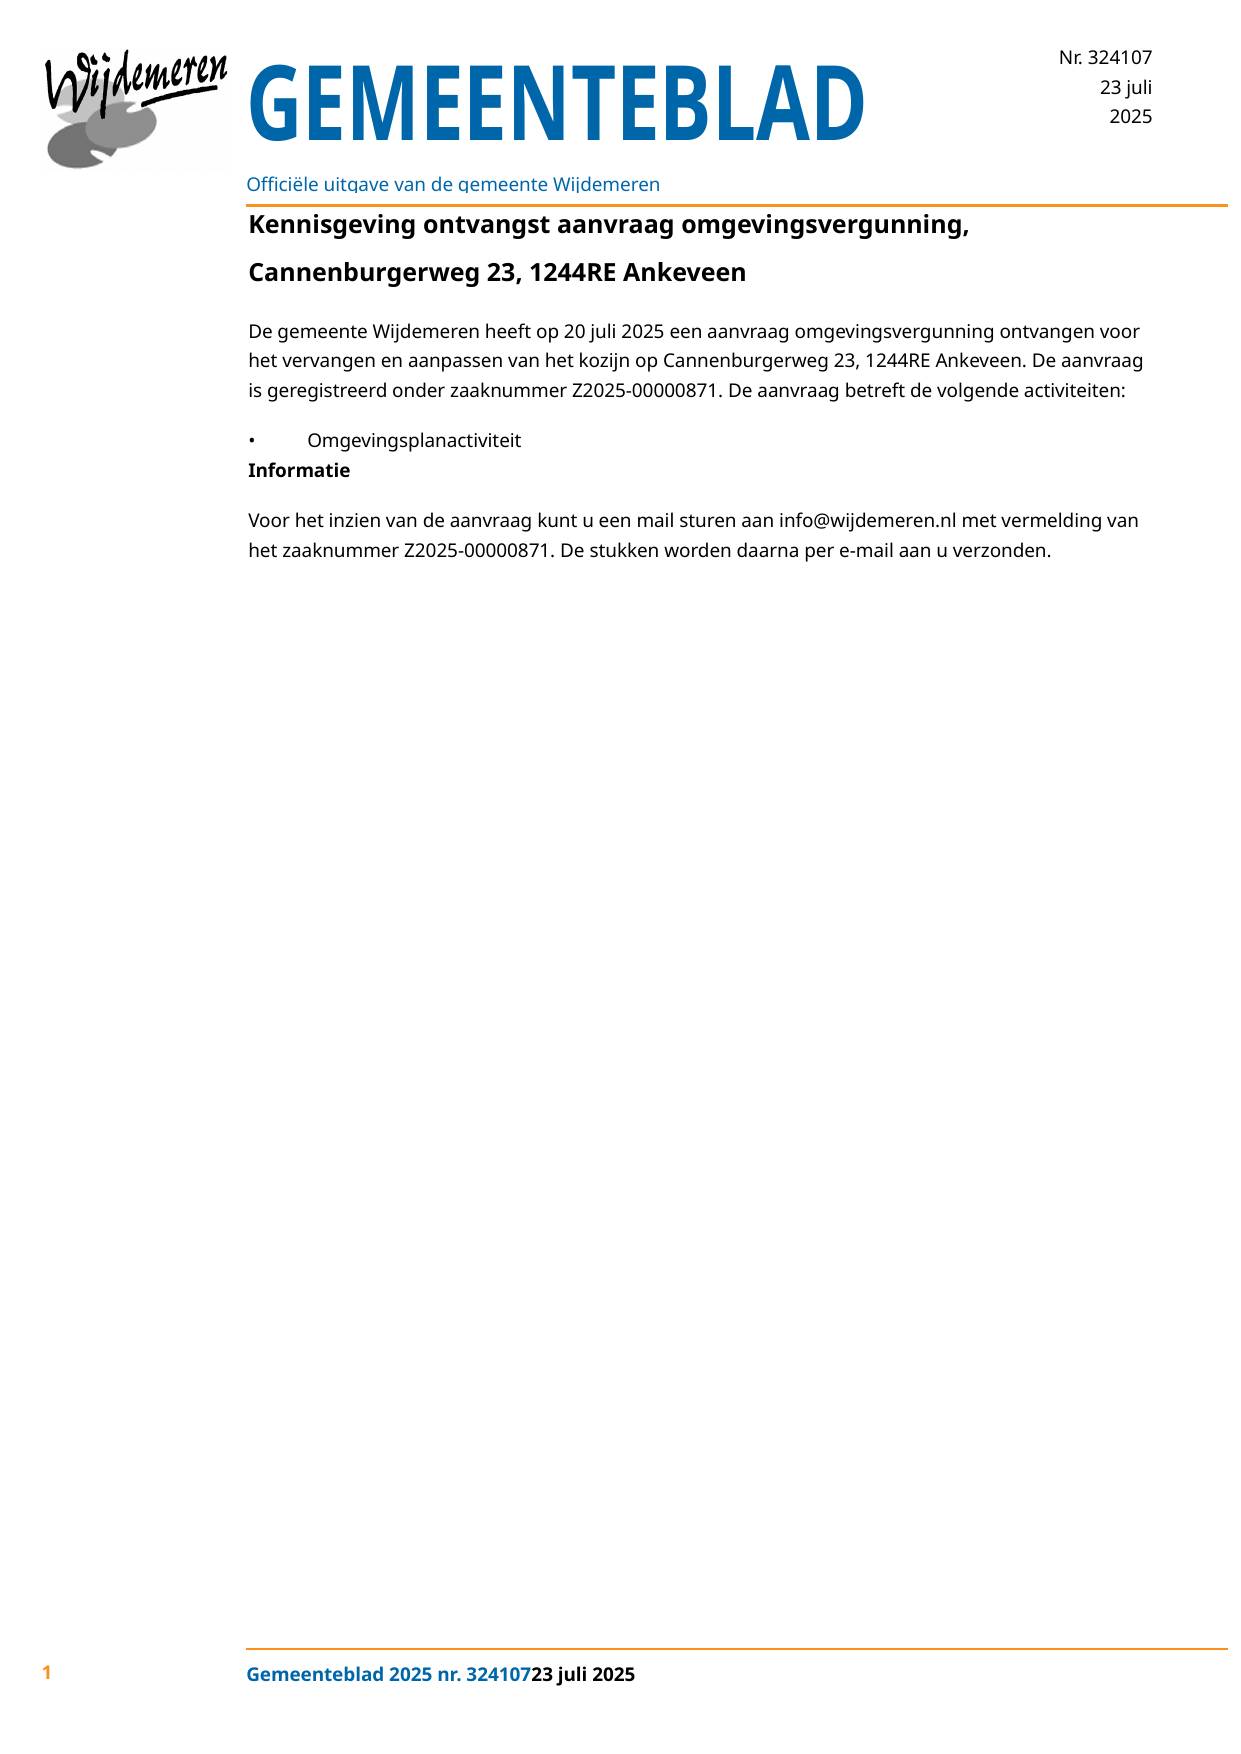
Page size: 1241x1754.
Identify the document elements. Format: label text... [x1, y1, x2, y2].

text Informatie [248, 457, 1152, 483]
text De gemeente Wijdemeren heeft op 20 juli 2025 een aanvraag omgevingsvergunning ontvangen voor het vervangen en aanpassen van het kozijn op Cannenburgerweg 23, 1244RE Ankeveen. De aanvraag is geregistreerd onder zaaknummer Z2025-00000871. De aanvraag betreft de volgende activiteiten: [248, 318, 1152, 403]
text Voor het inzien van de aanvraag kunt u een mail sturen aan info@wijdemeren.nl met vermelding van het zaaknummer Z2025-00000871. De stukken worden daarna per e-mail aan u verzonden. [248, 507, 1152, 563]
list Omgevingsplanactiviteit [248, 427, 1152, 453]
picture [41, 47, 231, 172]
text Kennisgeving ontvangst aanvraag omgevingsvergunning, Cannenburgerweg 23, 1244RE Ankeveen [248, 207, 1152, 288]
